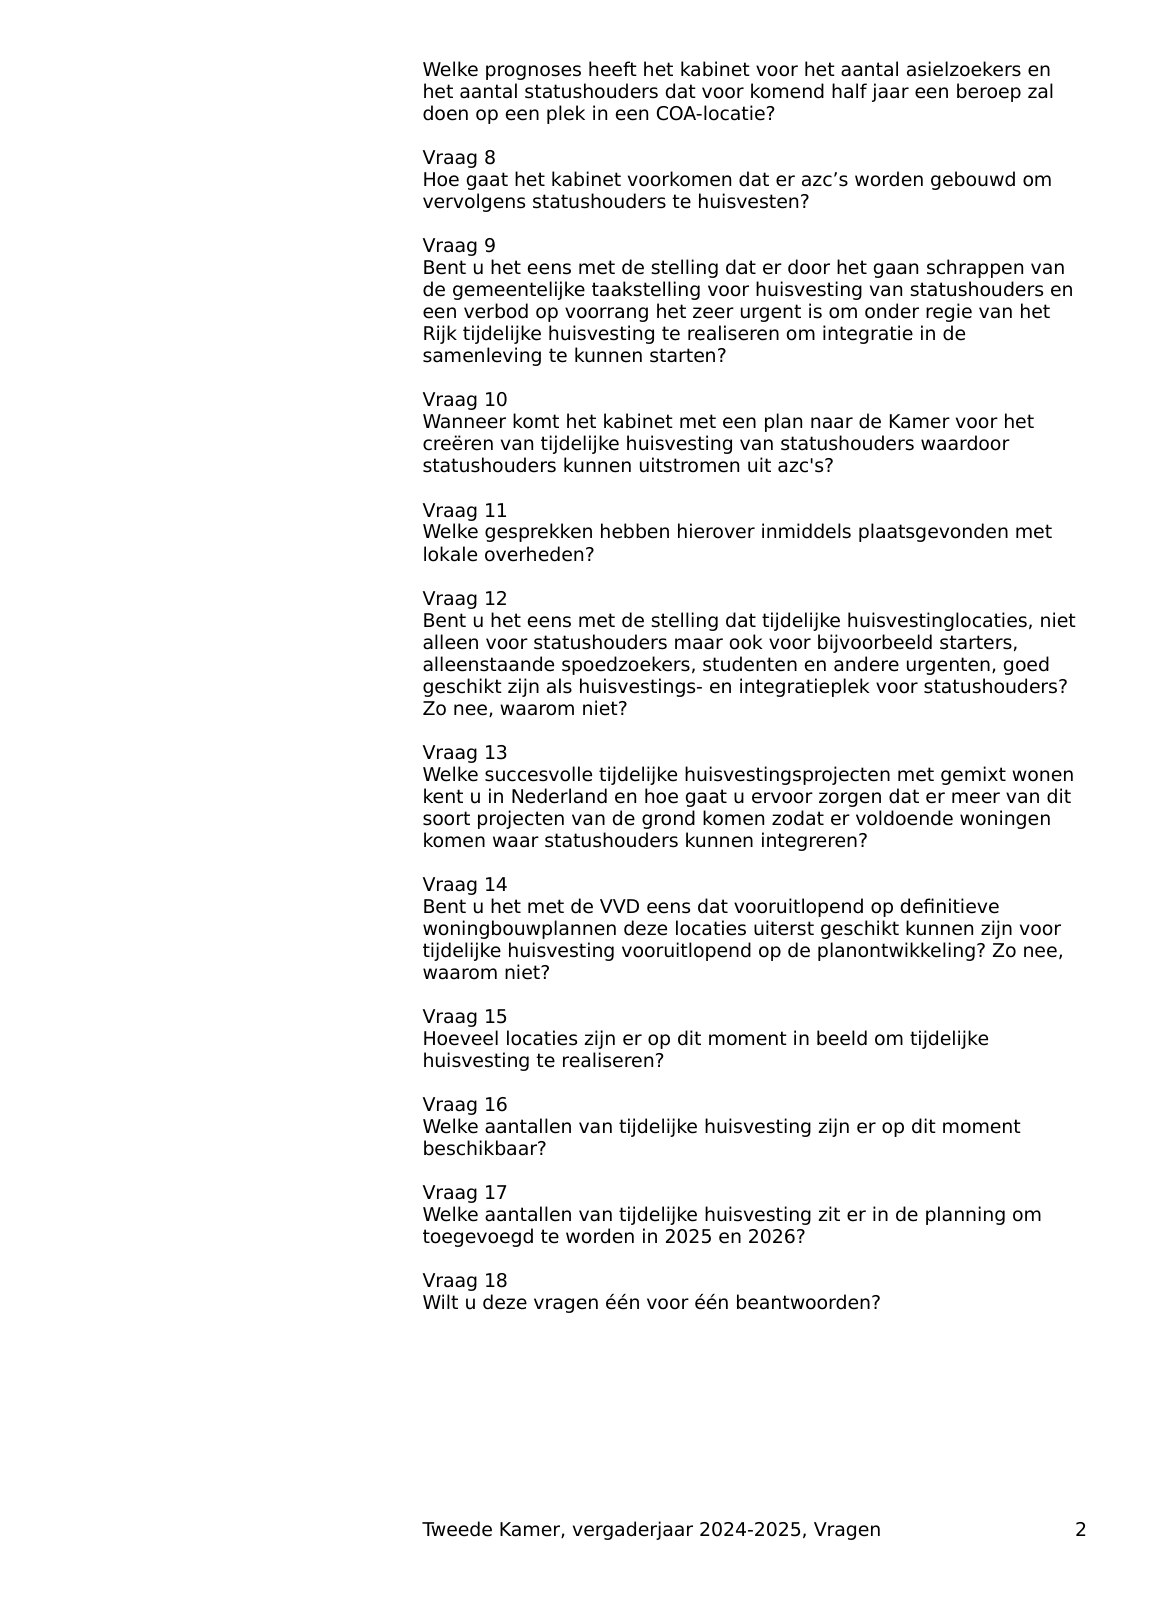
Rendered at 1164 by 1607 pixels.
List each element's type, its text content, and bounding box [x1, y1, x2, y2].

text Vraag 18 [422, 1270, 1087, 1292]
text Hoeveel locaties zijn er op dit moment in beeld om tijdelijke huisvesting te realiseren? [422, 1028, 1087, 1072]
text Vraag 17 [422, 1182, 1087, 1204]
text Vraag 9 [422, 235, 1087, 257]
text Vraag 11 [422, 499, 1087, 521]
text Vraag 13 [422, 742, 1087, 764]
text Welke prognoses heeft het kabinet voor het aantal asielzoekers en het aantal statushouders dat voor komend half jaar een beroep zal doen op een plek in een COA-locatie? [422, 59, 1087, 125]
text Vraag 16 [422, 1094, 1087, 1116]
text Welke succesvolle tijdelijke huisvestingsprojecten met gemixt wonen kent u in Nederland en hoe gaat u ervoor zorgen dat er meer van dit soort projecten van de grond komen zodat er voldoende woningen komen waar statushouders kunnen integreren? [422, 764, 1087, 852]
text Welke gesprekken hebben hierover inmiddels plaatsgevonden met lokale overheden? [422, 521, 1087, 565]
text Welke aantallen van tijdelijke huisvesting zijn er op dit moment beschikbaar? [422, 1116, 1087, 1160]
text Hoe gaat het kabinet voorkomen dat er azc’s worden gebouwd om vervolgens statushouders te huisvesten? [422, 169, 1087, 213]
text Vraag 10 [422, 389, 1087, 411]
text Vraag 8 [422, 147, 1087, 169]
text Wilt u deze vragen één voor één beantwoorden? [422, 1292, 1087, 1314]
text Bent u het eens met de stelling dat er door het gaan schrappen van de gemeentelijke taakstelling voor huisvesting van statushouders en een verbod op voorrang het zeer urgent is om onder regie van het Rijk tijdelijke huisvesting te realiseren om integratie in de samenleving te kunnen starten? [422, 257, 1087, 367]
text Vraag 15 [422, 1006, 1087, 1028]
text Vraag 12 [422, 588, 1087, 609]
text Bent u het met de VVD eens dat vooruitlopend op definitieve woningbouwplannen deze locaties uiterst geschikt kunnen zijn voor tijdelijke huisvesting vooruitlopend op de planontwikkeling? Zo nee, waarom niet? [422, 896, 1087, 984]
text Bent u het eens met de stelling dat tijdelijke huisvestinglocaties, niet alleen voor statushouders maar ook voor bijvoorbeeld starters, alleenstaande spoedzoekers, studenten en andere urgenten, goed geschikt zijn als huisvestings- en integratieplek voor statushouders? Zo nee, waarom niet? [422, 609, 1087, 719]
text Wanneer komt het kabinet met een plan naar de Kamer voor het creëren van tijdelijke huisvesting van statushouders waardoor statushouders kunnen uitstromen uit azc's? [422, 411, 1087, 477]
text Welke aantallen van tijdelijke huisvesting zit er in de planning om toegevoegd te worden in 2025 en 2026? [422, 1204, 1087, 1248]
text Vraag 14 [422, 874, 1087, 896]
